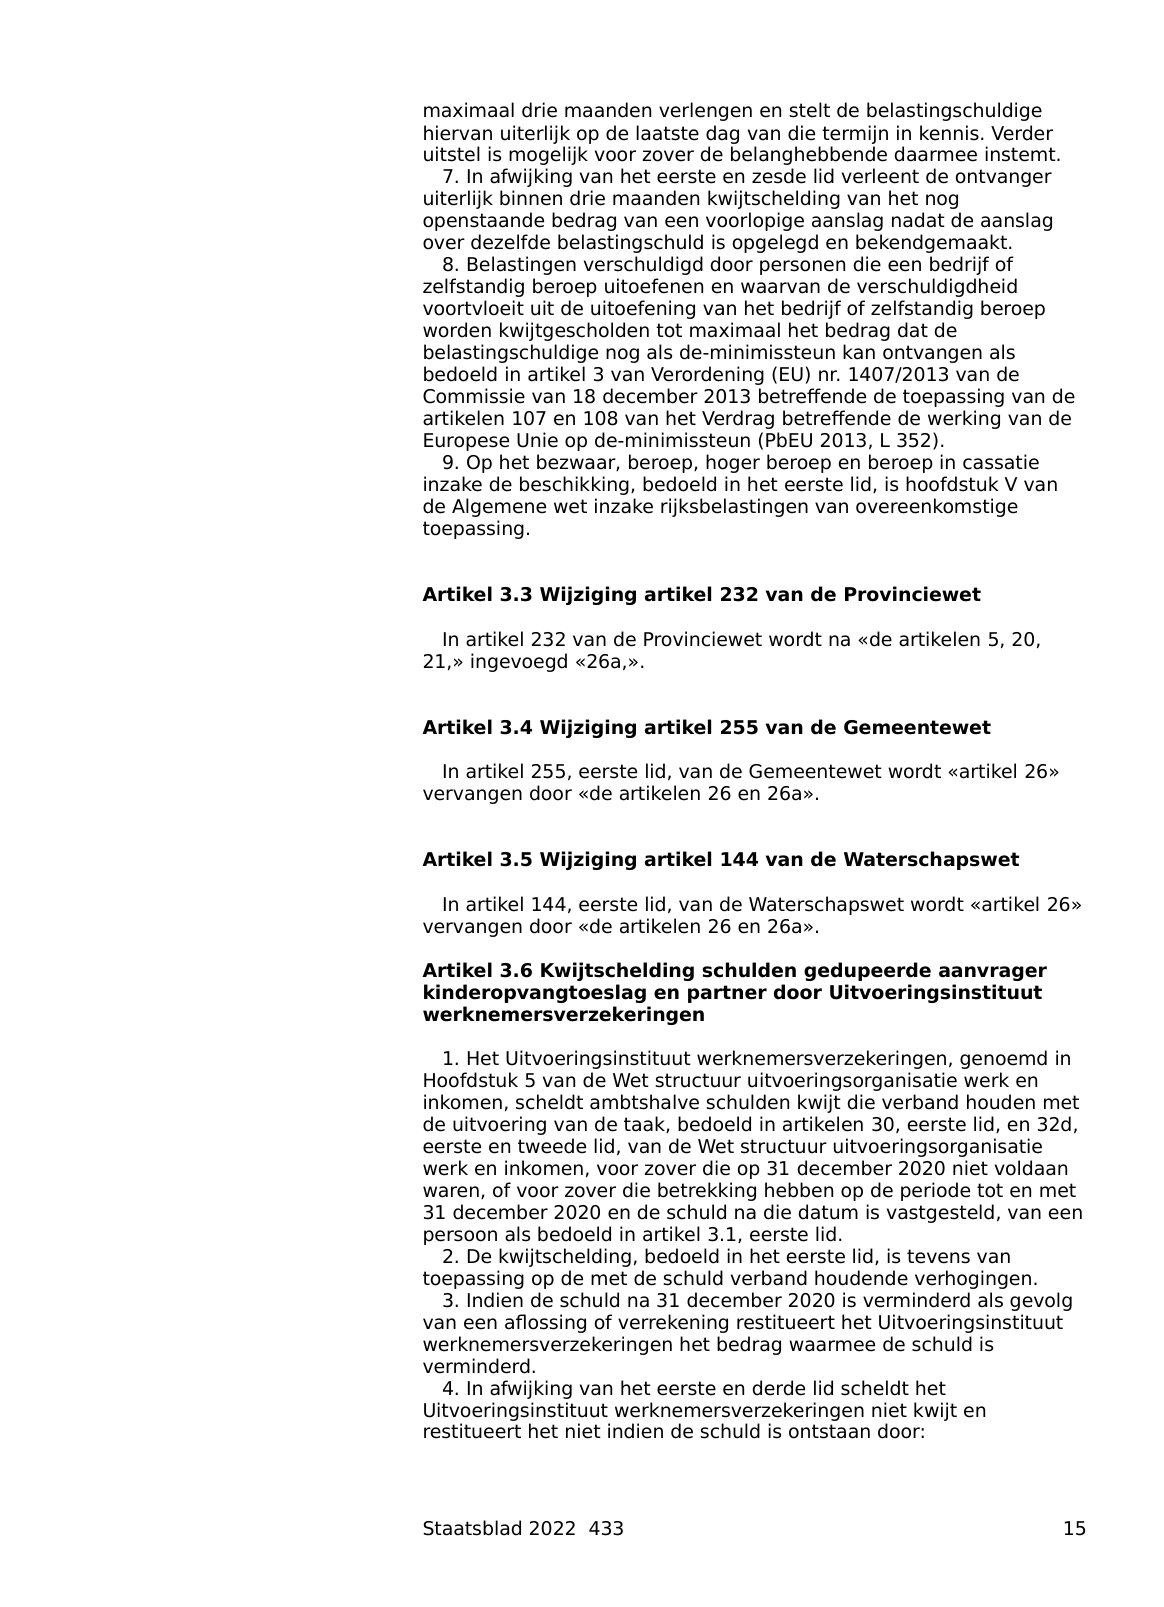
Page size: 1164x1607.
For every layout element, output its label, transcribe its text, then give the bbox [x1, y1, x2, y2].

text In artikel 232 van de Provinciewet wordt na «de artikelen 5, 20, 21,» ingevoegd «26a,». [422, 628, 1087, 672]
text 4. In afwijking van het eerste en derde lid scheldt het Uitvoeringsinstituut werknemersverzekeringen niet kwijt en restitueert het niet indien de schuld is ontstaan door: [422, 1377, 1087, 1443]
text 8. Belastingen verschuldigd door personen die een bedrijf of zelfstandig beroep uitoefenen en waarvan de verschuldigdheid voortvloeit uit de uitoefening van het bedrijf of zelfstandig beroep worden kwijtgescholden tot maximaal het bedrag dat de belastingschuldige nog als de-minimissteun kan ontvangen als bedoeld in artikel 3 van Verordening (EU) nr. 1407/2013 van de Commissie van 18 december 2013 betreffende de toepassing van de artikelen 107 en 108 van het Verdrag betreffende de werking van de Europese Unie op de-minimissteun (PbEU 2013, L 352). [422, 254, 1087, 452]
text 7. In afwijking van het eerste en zesde lid verleent de ontvanger uiterlijk binnen drie maanden kwijtschelding van het nog openstaande bedrag van een voorlopige aanslag nadat de aanslag over dezelfde belastingschuld is opgelegd en bekendgemaakt. [422, 166, 1087, 254]
subtitle Artikel 3.3 Wijziging artikel 232 van de Provinciewet [422, 584, 1087, 606]
text In artikel 255, eerste lid, van de Gemeentewet wordt «artikel 26» vervangen door «de artikelen 26 en 26a». [422, 761, 1087, 805]
text maximaal drie maanden verlengen en stelt de belastingschuldige hiervan uiterlijk op de laatste dag van die termijn in kennis. Verder uitstel is mogelijk voor zover de belanghebbende daarmee instemt. [422, 100, 1087, 166]
text 3. Indien de schuld na 31 december 2020 is verminderd als gevolg van een aflossing of verrekening restitueert het Uitvoeringsinstituut werknemersverzekeringen het bedrag waarmee de schuld is verminderd. [422, 1289, 1087, 1377]
subtitle Artikel 3.5 Wijziging artikel 144 van de Waterschapswet [422, 849, 1087, 871]
text 1. Het Uitvoeringsinstituut werknemersverzekeringen, genoemd in Hoofdstuk 5 van de Wet structuur uitvoeringsorganisatie werk en inkomen, scheldt ambtshalve schulden kwijt die verband houden met de uitvoering van de taak, bedoeld in artikelen 30, eerste lid, en 32d, eerste en tweede lid, van de Wet structuur uitvoeringsorganisatie werk en inkomen, voor zover die op 31 december 2020 niet voldaan waren, of voor zover die betrekking hebben op de periode tot en met 31 december 2020 en de schuld na die datum is vastgesteld, van een persoon als bedoeld in artikel 3.1, eerste lid. [422, 1048, 1087, 1246]
subtitle Artikel 3.4 Wijziging artikel 255 van de Gemeentewet [422, 717, 1087, 739]
text In artikel 144, eerste lid, van de Waterschapswet wordt «artikel 26» vervangen door «de artikelen 26 en 26a». [422, 893, 1087, 937]
text 9. Op het bezwaar, beroep, hoger beroep en beroep in cassatie inzake de beschikking, bedoeld in het eerste lid, is hoofdstuk V van de Algemene wet inzake rijksbelastingen van overeenkomstige toepassing. [422, 452, 1087, 540]
text 2. De kwijtschelding, bedoeld in het eerste lid, is tevens van toepassing op de met de schuld verband houdende verhogingen. [422, 1246, 1087, 1289]
subtitle Artikel 3.6 Kwijtschelding schulden gedupeerde aanvrager kinderopvangtoeslag en partner door Uitvoeringsinstituut werknemersverzekeringen [422, 960, 1087, 1026]
